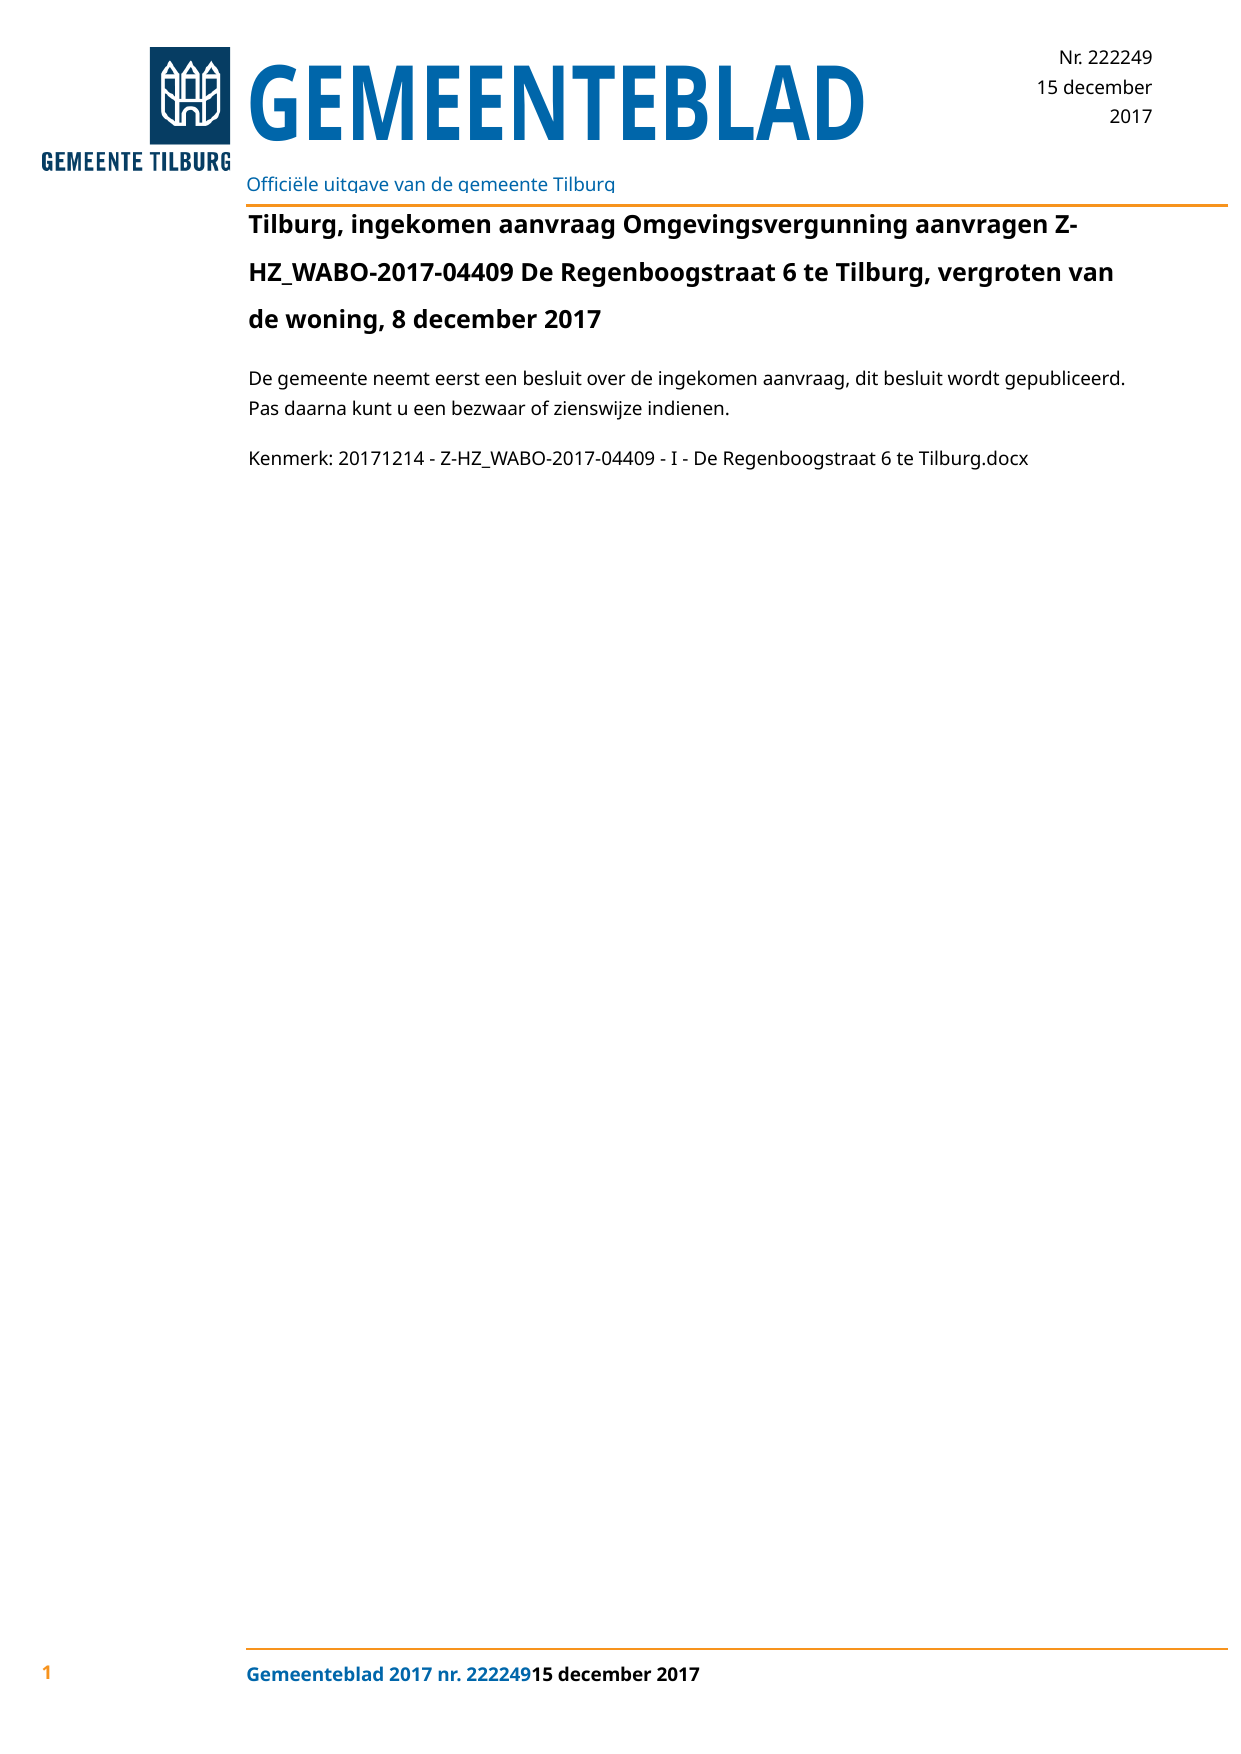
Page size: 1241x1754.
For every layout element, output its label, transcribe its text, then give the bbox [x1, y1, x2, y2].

picture [41, 47, 231, 172]
text De gemeente neemt eerst een besluit over de ingekomen aanvraag, dit besluit wordt gepubliceerd. Pas daarna kunt u een bezwaar of zienswijze indienen. [248, 366, 1152, 421]
text Tilburg, ingekomen aanvraag Omgevingsvergunning aanvragen Z-HZ_WABO-2017-04409 De Regenboogstraat 6 te Tilburg, vergroten van de woning, 8 december 2017 [248, 207, 1152, 336]
text Kenmerk: 20171214 - Z-HZ_WABO-2017-04409 - I - De Regenboogstraat 6 te Tilburg.docx [248, 446, 1152, 471]
